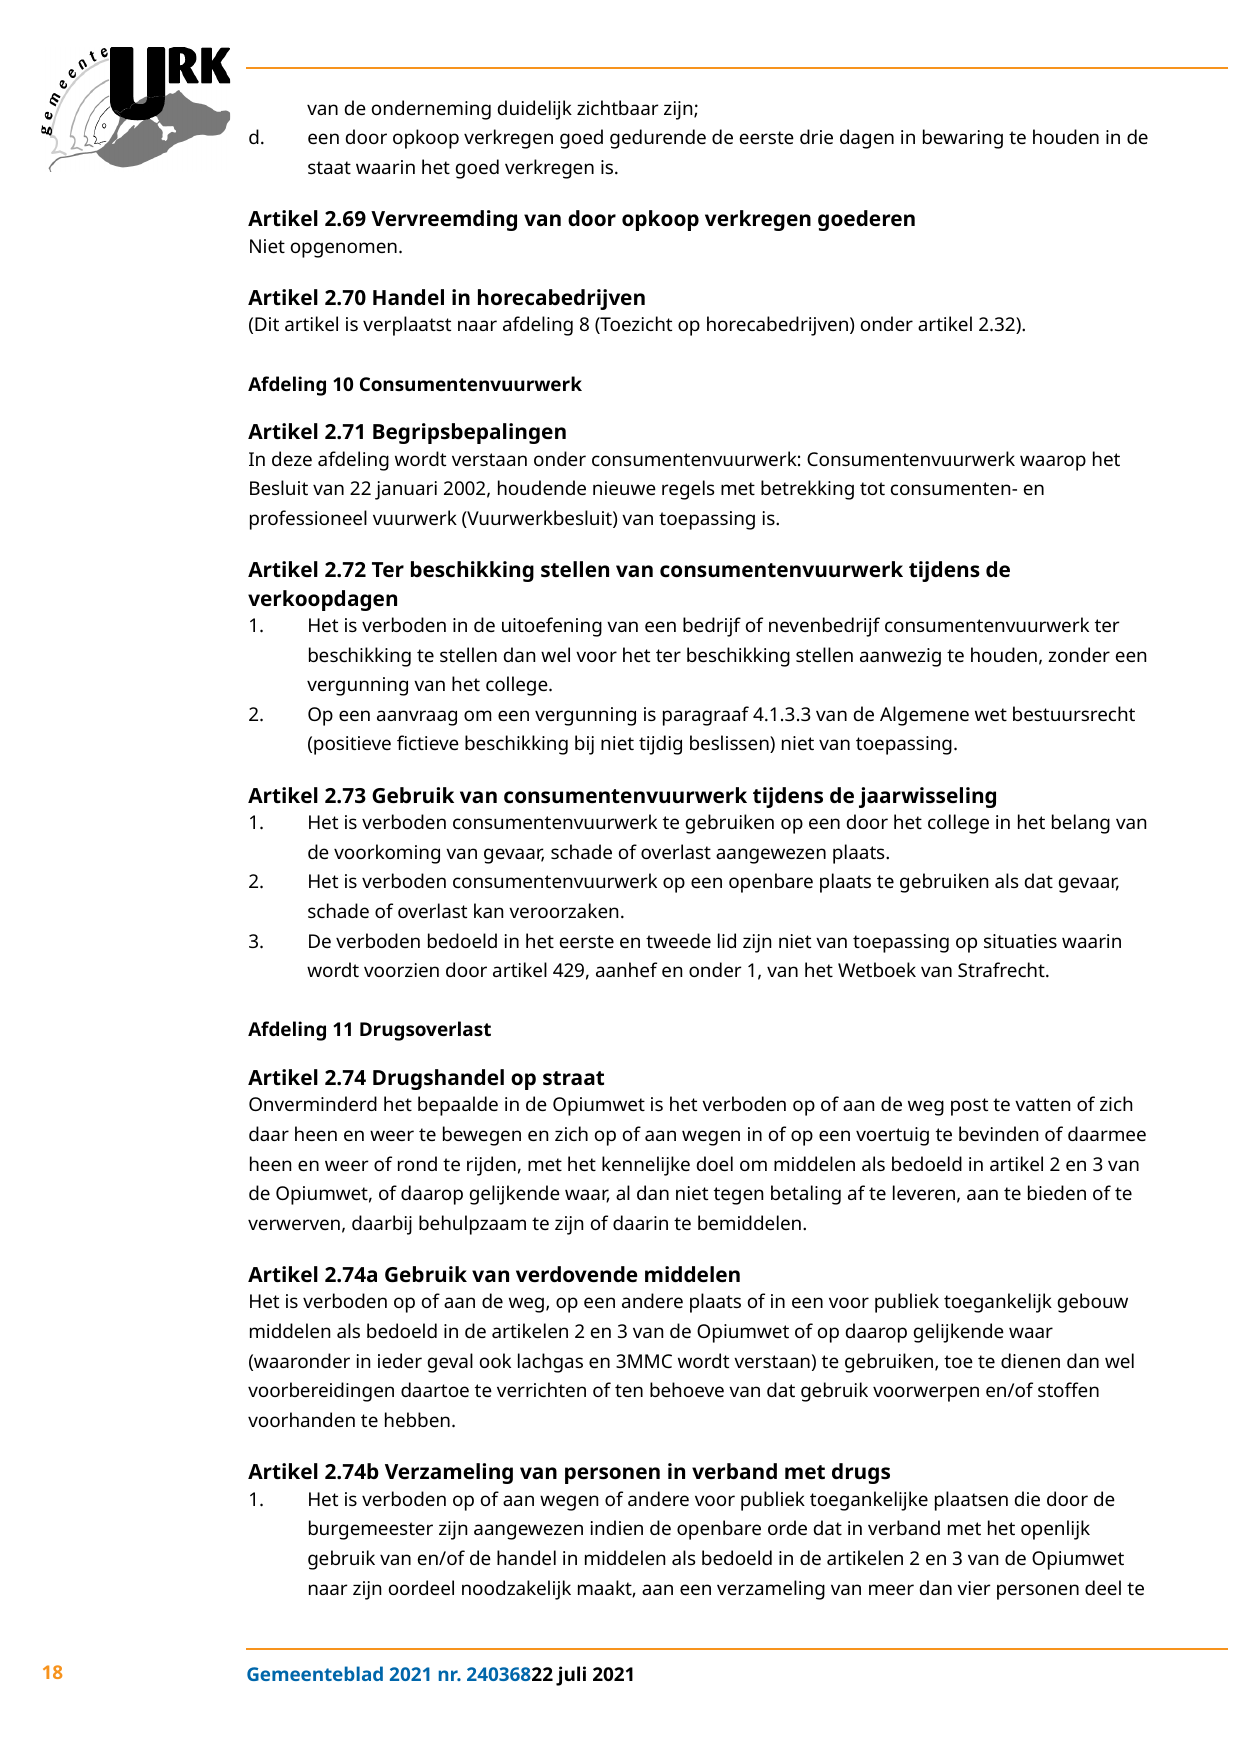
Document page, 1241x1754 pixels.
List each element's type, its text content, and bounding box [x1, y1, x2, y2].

text Afdeling 10 Consumentenvuurwerk [248, 371, 1152, 397]
text Artikel 2.74 Drugshandel op straat [248, 1063, 1152, 1092]
text Artikel 2.73 Gebruik van consumentenvuurwerk tijdens de jaarwisseling [248, 781, 1152, 809]
picture [41, 47, 231, 172]
text Het is verboden op of aan de weg, op een andere plaats of in een voor publiek toegankelijk gebouw middelen als bedoeld in de artikelen 2 en 3 van de Opiumwet of op daarop gelijkende waar (waaronder in ieder geval ook lachgas en 3MMC wordt verstaan) te gebruiken, toe te dienen dan wel voorbereidingen daartoe te verrichten of ten behoeve van dat gebruik voorwerpen en/of stoffen voorhanden te hebben. [248, 1289, 1152, 1433]
list een door opkoop verkregen goed gedurende de eerste drie dagen in bewaring te houden in de staat waarin het goed verkregen is. [248, 124, 1152, 180]
text Artikel 2.69 Vervreemding van door opkoop verkregen goederen [248, 204, 1152, 233]
list Het is verboden consumentenvuurwerk te gebruiken op een door het college in het belang van de voorkoming van gevaar, schade of overlast aangewezen plaats. [248, 809, 1152, 865]
list Het is verboden consumentenvuurwerk op een openbare plaats te gebruiken als dat gevaar, schade of overlast kan veroorzaken. [248, 869, 1152, 924]
text Afdeling 11 Drugsoverlast [248, 1017, 1152, 1042]
text Onverminderd het bepaalde in de Opiumwet is het verboden op of aan de weg post te vatten of zich daar heen en weer te bewegen en zich op of aan wegen in of op een voertuig te bevinden of daarmee heen en weer of rond te rijden, met het kennelijke doel om middelen als bedoeld in artikel 2 en 3 van de Opiumwet, of daarop gelijkende waar, al dan niet tegen betaling af te leveren, aan te bieden of te verwerven, daarbij behulpzaam te zijn of daarin te bemiddelen. [248, 1092, 1152, 1236]
text In deze afdeling wordt verstaan onder consumentenvuurwerk: Consumentenvuurwerk waarop het Besluit van 22 januari 2002, houdende nieuwe regels met betrekking tot consumenten- en professioneel vuurwerk (Vuurwerkbesluit) van toepassing is. [248, 446, 1152, 531]
text Artikel 2.74b Verzameling van personen in verband met drugs [248, 1457, 1152, 1486]
text Niet opgenomen. [248, 233, 1152, 258]
list Op een aanvraag om een vergunning is paragraaf 4.1.3.3 van de Algemene wet bestuursrecht (positieve fictieve beschikking bij niet tijdig beslissen) niet van toepassing. [248, 701, 1152, 756]
text Artikel 2.71 Begripsbepalingen [248, 417, 1152, 446]
text Artikel 2.72 Ter beschikking stellen van consumentenvuurwerk tijdens de verkoopdagen [248, 555, 1152, 612]
text Artikel 2.70 Handel in horecabedrijven [248, 283, 1152, 312]
text Artikel 2.74a Gebruik van verdovende middelen [248, 1260, 1152, 1289]
text (Dit artikel is verplaatst naar afdeling 8 (Toezicht op horecabedrijven) onder artikel 2.32). [248, 312, 1152, 337]
list van de onderneming duidelijk zichtbaar zijn; [248, 95, 1152, 121]
list De verboden bedoeld in het eerste en tweede lid zijn niet van toepassing op situaties waarin wordt voorzien door artikel 429, aanhef en onder 1, van het Wetboek van Strafrecht. [248, 928, 1152, 983]
list Het is verboden in de uitoefening van een bedrijf of nevenbedrijf consumentenvuurwerk ter beschikking te stellen dan wel voor het ter beschikking stellen aanwezig te houden, zonder een vergunning van het college. [248, 612, 1152, 697]
list Het is verboden op of aan wegen of andere voor publiek toegankelijke plaatsen die door de burgemeester zijn aangewezen indien de openbare orde dat in verband met het openlijk gebruik van en/of de handel in middelen als bedoeld in de artikelen 2 en 3 van de Opiumwet naar zijn oordeel noodzakelijk maakt, aan een verzameling van meer dan vier personen deel te [248, 1486, 1152, 1600]
